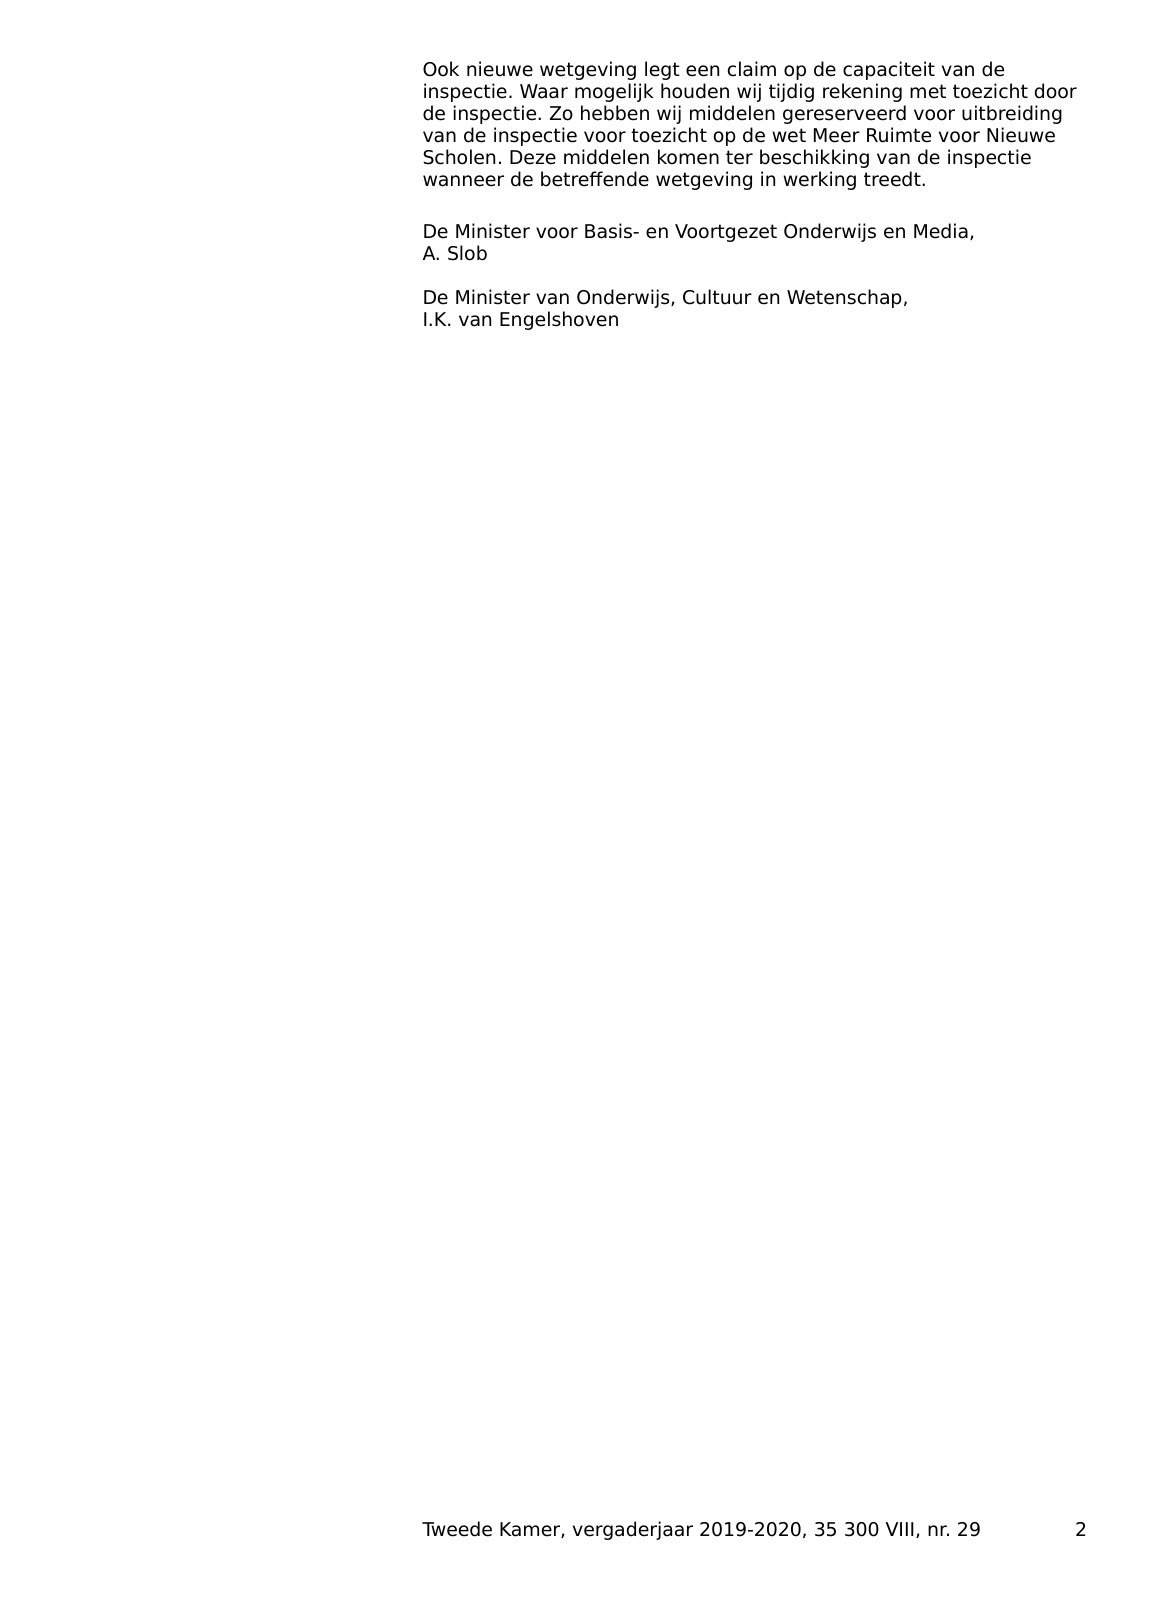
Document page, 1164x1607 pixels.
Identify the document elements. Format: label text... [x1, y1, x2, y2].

text De Minister voor Basis- en Voortgezet Onderwijs en Media, A. Slob [422, 221, 1087, 265]
text Ook nieuwe wetgeving legt een claim op de capaciteit van de inspectie. Waar mogelijk houden wij tijdig rekening met toezicht door de inspectie. Zo hebben wij middelen gereserveerd voor uitbreiding van de inspectie voor toezicht op de wet Meer Ruimte voor Nieuwe Scholen. Deze middelen komen ter beschikking van de inspectie wanneer de betreffende wetgeving in werking treedt. [422, 59, 1087, 191]
text De Minister van Onderwijs, Cultuur en Wetenschap, I.K. van Engelshoven [422, 287, 1087, 331]
